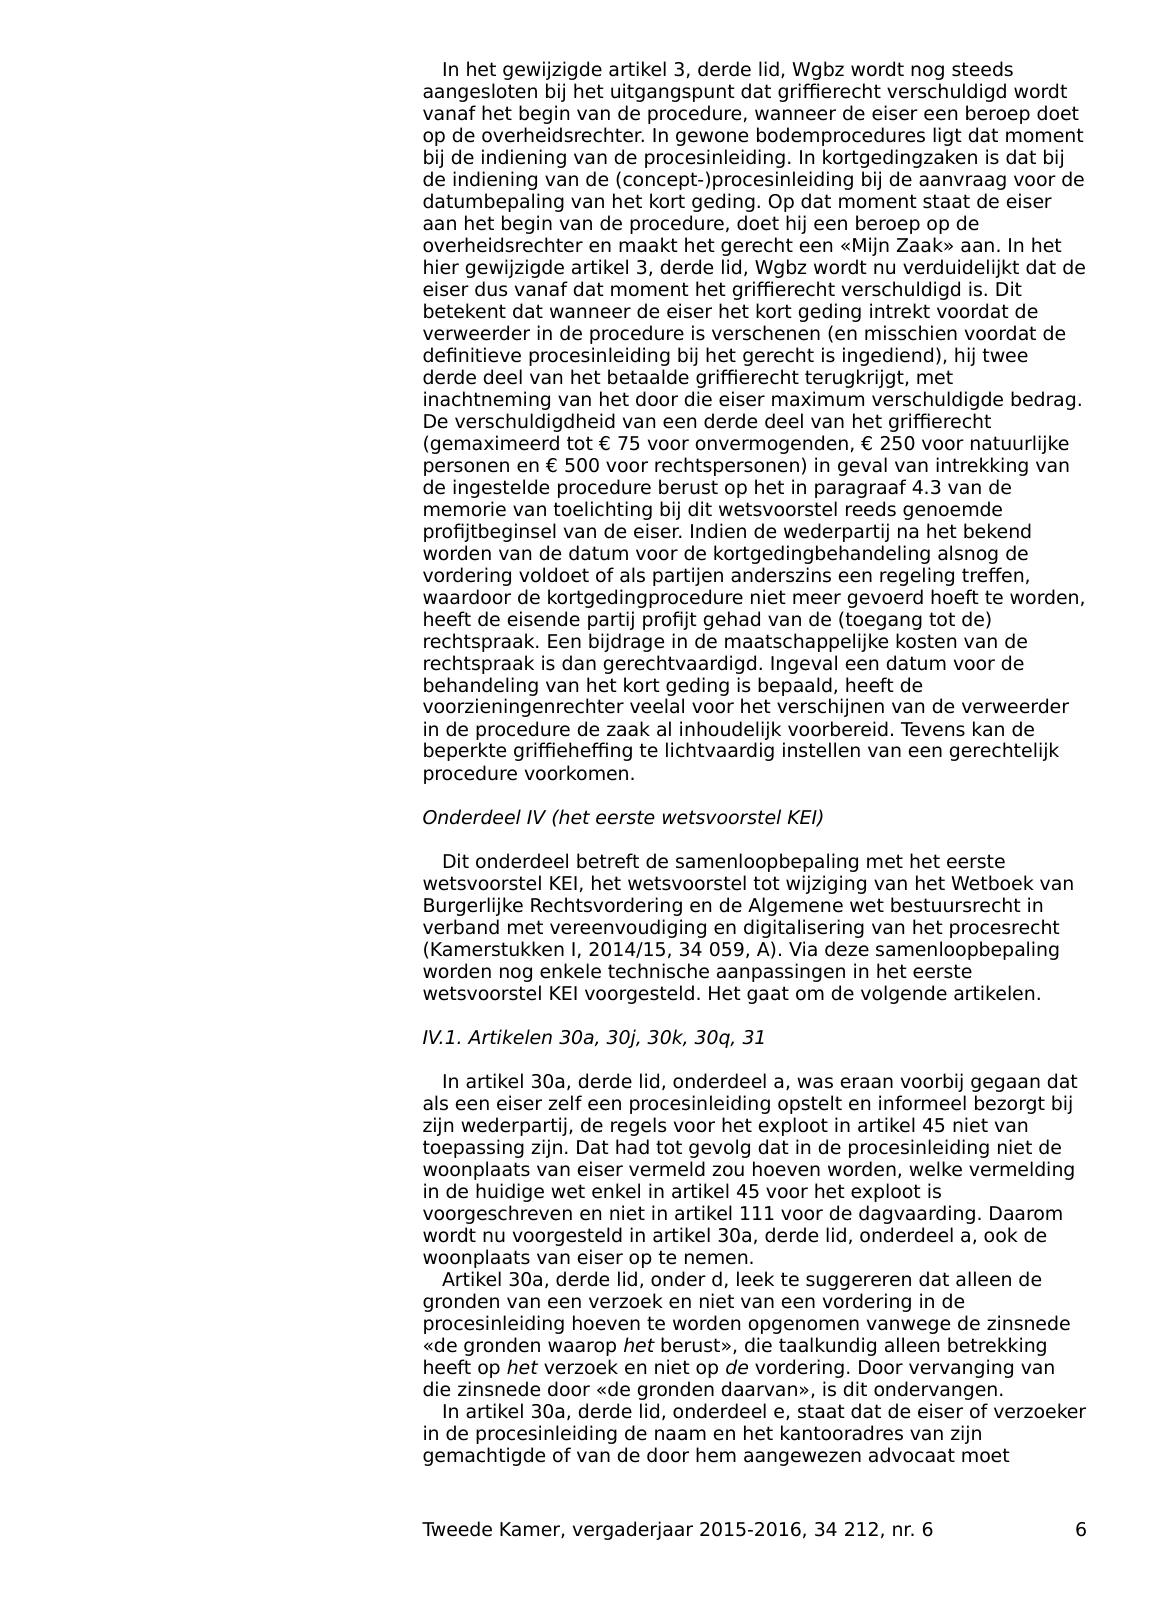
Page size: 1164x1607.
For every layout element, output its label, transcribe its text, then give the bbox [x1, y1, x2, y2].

subtitle IV.1. Artikelen 30a, 30j, 30k, 30q, 31 [422, 1027, 1087, 1049]
text In het gewijzigde artikel 3, derde lid, Wgbz wordt nog steeds aangesloten bij het uitgangspunt dat griffierecht verschuldigd wordt vanaf het begin van de procedure, wanneer de eiser een beroep doet op de overheidsrechter. In gewone bodemprocedures ligt dat moment bij de indiening van de procesinleiding. In kortgedingzaken is dat bij de indiening van de (concept-)procesinleiding bij de aanvraag voor de datumbepaling van het kort geding. Op dat moment staat de eiser aan het begin van de procedure, doet hij een beroep op de overheidsrechter en maakt het gerecht een «Mijn Zaak» aan. In het hier gewijzigde artikel 3, derde lid, Wgbz wordt nu verduidelijkt dat de eiser dus vanaf dat moment het griffierecht verschuldigd is. Dit betekent dat wanneer de eiser het kort geding intrekt voordat de verweerder in de procedure is verschenen (en misschien voordat de definitieve procesinleiding bij het gerecht is ingediend), hij twee derde deel van het betaalde griffierecht terugkrijgt, met inachtneming van het door die eiser maximum verschuldigde bedrag. De verschuldigdheid van een derde deel van het griffierecht (gemaximeerd tot € 75 voor onvermogenden, € 250 voor natuurlijke personen en € 500 voor rechtspersonen) in geval van intrekking van de ingestelde procedure berust op het in paragraaf 4.3 van de memorie van toelichting bij dit wetsvoorstel reeds genoemde profijtbeginsel van de eiser. Indien de wederpartij na het bekend worden van de datum voor de kortgedingbehandeling alsnog de vordering voldoet of als partijen anderszins een regeling treffen, waardoor de kortgedingprocedure niet meer gevoerd hoeft te worden, heeft de eisende partij profijt gehad van de (toegang tot de) rechtspraak. Een bijdrage in de maatschappelijke kosten van de rechtspraak is dan gerechtvaardigd. Ingeval een datum voor de behandeling van het kort geding is bepaald, heeft de voorzieningenrechter veelal voor het verschijnen van de verweerder in de procedure de zaak al inhoudelijk voorbereid. Tevens kan de beperkte griffieheffing te lichtvaardig instellen van een gerechtelijk procedure voorkomen. [422, 59, 1087, 784]
text In artikel 30a, derde lid, onderdeel a, was eraan voorbij gegaan dat als een eiser zelf een procesinleiding opstelt en informeel bezorgt bij zijn wederpartij, de regels voor het exploot in artikel 45 niet van toepassing zijn. Dat had tot gevolg dat in de procesinleiding niet de woonplaats van eiser vermeld zou hoeven worden, welke vermelding in de huidige wet enkel in artikel 45 voor het exploot is voorgeschreven en niet in artikel 111 voor de dagvaarding. Daarom wordt nu voorgesteld in artikel 30a, derde lid, onderdeel a, ook de woonplaats van eiser op te nemen. [422, 1071, 1087, 1269]
text In artikel 30a, derde lid, onderdeel e, staat dat de eiser of verzoeker in de procesinleiding de naam en het kantooradres van zijn gemachtigde of van de door hem aangewezen advocaat moet [422, 1401, 1087, 1467]
text Artikel 30a, derde lid, onder d, leek te suggereren dat alleen de gronden van een verzoek en niet van een vordering in de procesinleiding hoeven te worden opgenomen vanwege de zinsnede «de gronden waarop het berust», die taalkundig alleen betrekking heeft op het verzoek en niet op de vordering. Door vervanging van die zinsnede door «de gronden daarvan», is dit ondervangen. [422, 1269, 1087, 1401]
subtitle Onderdeel IV (het eerste wetsvoorstel KEI) [422, 807, 1087, 828]
text Dit onderdeel betreft de samenloopbepaling met het eerste wetsvoorstel KEI, het wetsvoorstel tot wijziging van het Wetboek van Burgerlijke Rechtsvordering en de Algemene wet bestuursrecht in verband met vereenvoudiging en digitalisering van het procesrecht (Kamerstukken I, 2014/15, 34 059, A). Via deze samenloopbepaling worden nog enkele technische aanpassingen in het eerste wetsvoorstel KEI voorgesteld. Het gaat om de volgende artikelen. [422, 851, 1087, 1004]
